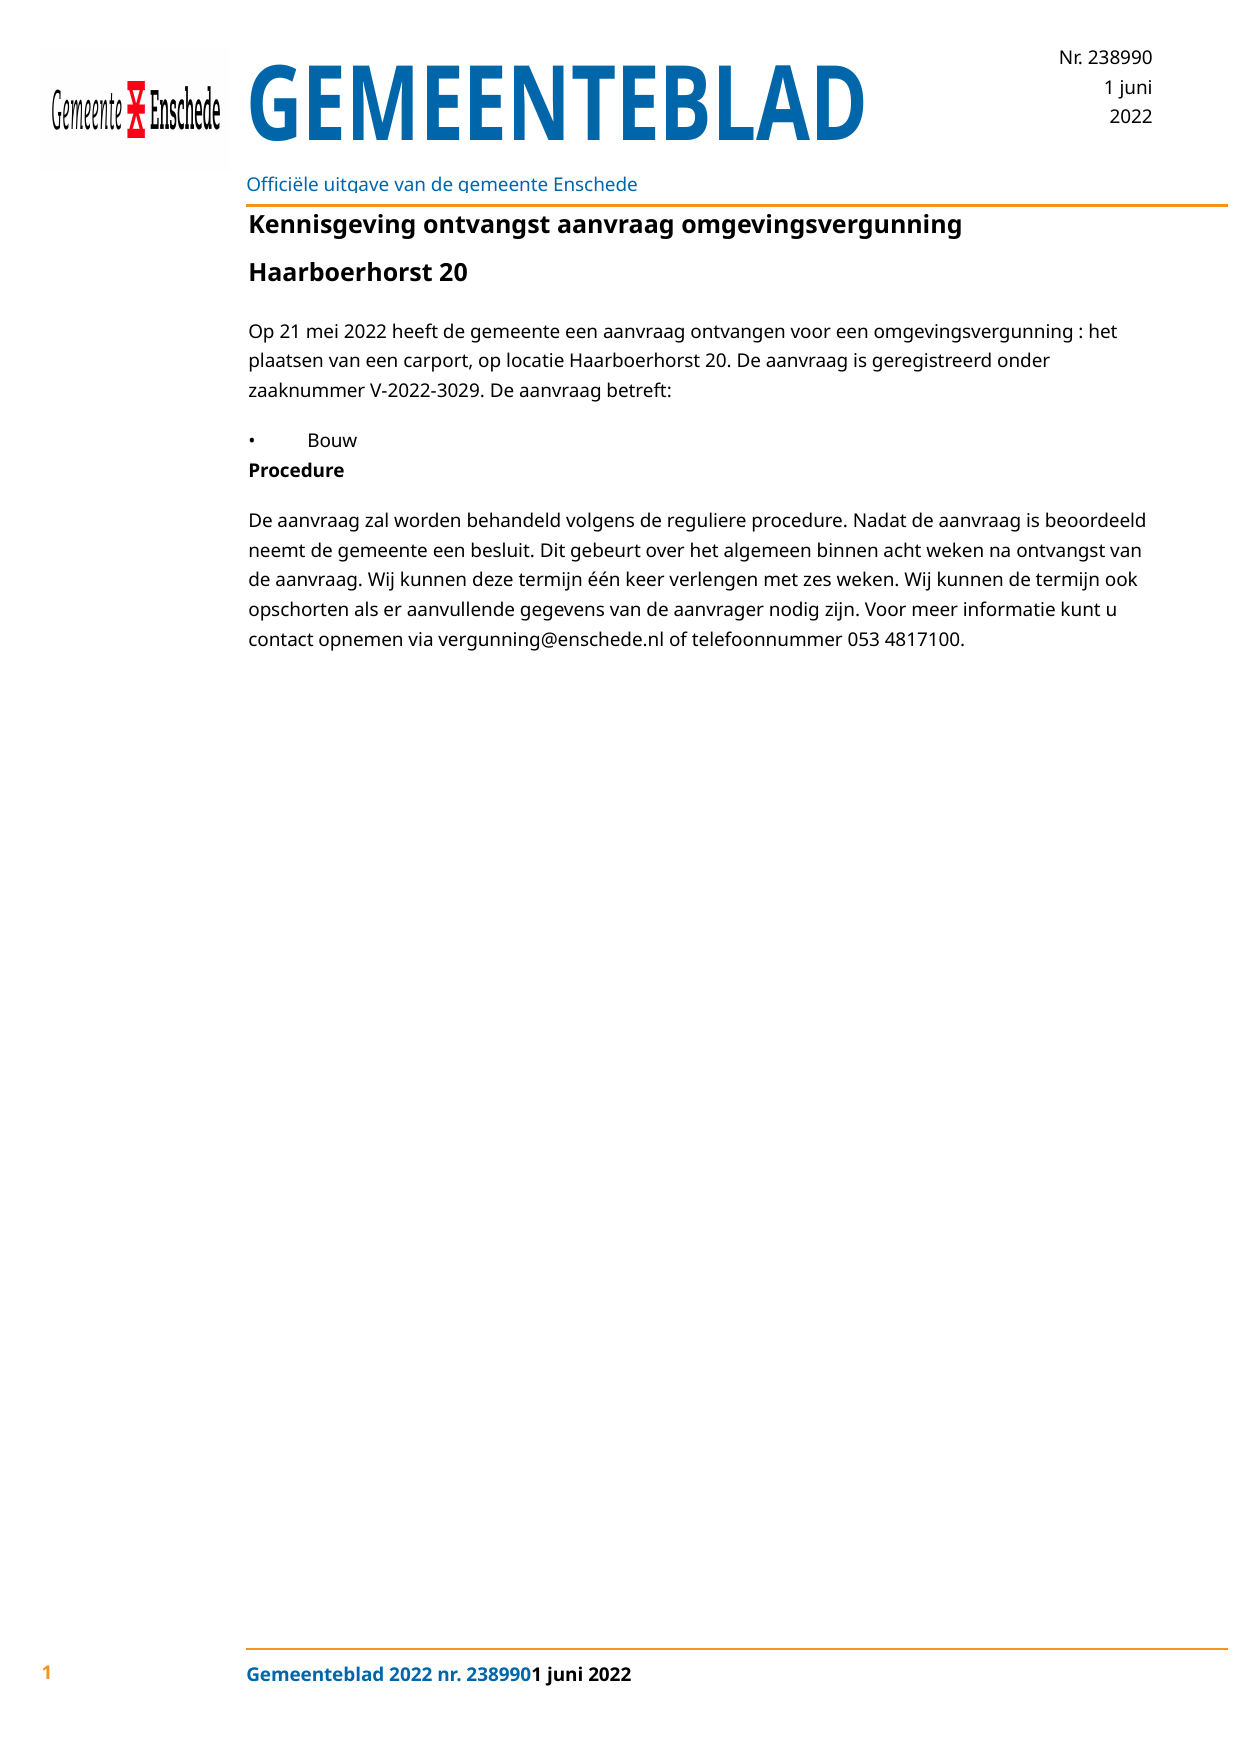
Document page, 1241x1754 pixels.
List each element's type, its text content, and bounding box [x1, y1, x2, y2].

text Kennisgeving ontvangst aanvraag omgevingsvergunning Haarboerhorst 20 [248, 207, 1152, 288]
picture [41, 47, 231, 172]
text De aanvraag zal worden behandeld volgens de reguliere procedure. Nadat de aanvraag is beoordeeld neemt de gemeente een besluit. Dit gebeurt over het algemeen binnen acht weken na ontvangst van de aanvraag. Wij kunnen deze termijn één keer verlengen met zes weken. Wij kunnen de termijn ook opschorten als er aanvullende gegevens van de aanvrager nodig zijn. Voor meer informatie kunt u contact opnemen via vergunning@enschede.nl of telefoonnummer 053 4817100. [248, 507, 1152, 652]
text Op 21 mei 2022 heeft de gemeente een aanvraag ontvangen voor een omgevingsvergunning : het plaatsen van een carport, op locatie Haarboerhorst 20. De aanvraag is geregistreerd onder zaaknummer V-2022-3029. De aanvraag betreft: [248, 318, 1152, 403]
list Bouw [248, 427, 1152, 453]
text Procedure [248, 457, 1152, 483]
